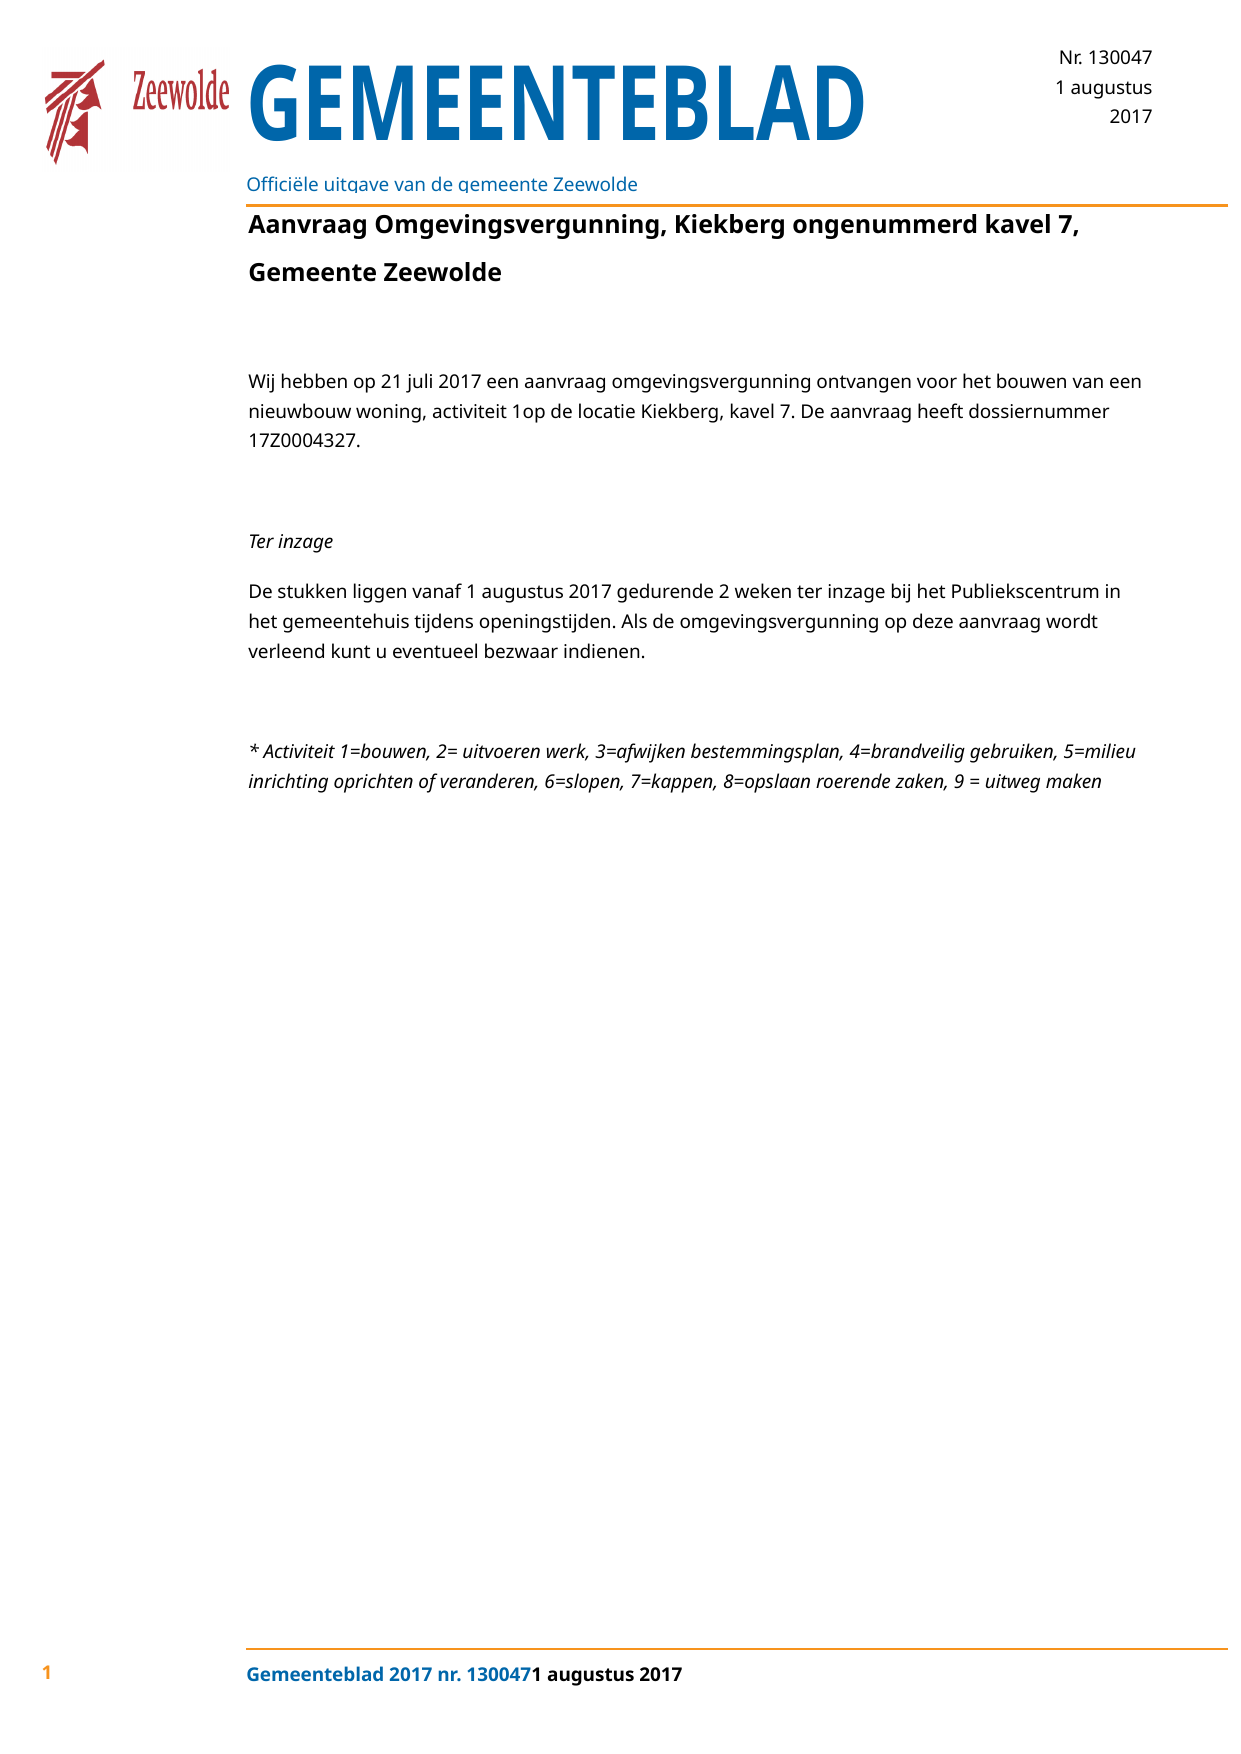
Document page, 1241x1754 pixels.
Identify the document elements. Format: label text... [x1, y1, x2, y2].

text De stukken liggen vanaf 1 augustus 2017 gedurende 2 weken ter inzage bij het Publiekscentrum in het gemeentehuis tijdens openingstijden. Als de omgevingsvergunning op deze aanvraag wordt verleend kunt u eventueel bezwaar indienen. [248, 579, 1152, 664]
picture [41, 47, 231, 172]
text Aanvraag Omgevingsvergunning, Kiekberg ongenummerd kavel 7, Gemeente Zeewolde [248, 207, 1152, 288]
text Wij hebben op 21 juli 2017 een aanvraag omgevingsvergunning ontvangen voor het bouwen van een nieuwbouw woning, activiteit 1op de locatie Kiekberg, kavel 7. De aanvraag heeft dossiernummer 17Z0004327. [248, 368, 1152, 453]
text * Activiteit 1=bouwen, 2= uitvoeren werk, 3=afwijken bestemmingsplan, 4=brandveilig gebruiken, 5=milieu inrichting oprichten of veranderen, 6=slopen, 7=kappen, 8=opslaan roerende zaken, 9 = uitweg maken [248, 739, 1152, 794]
text Ter inzage [248, 528, 1152, 554]
